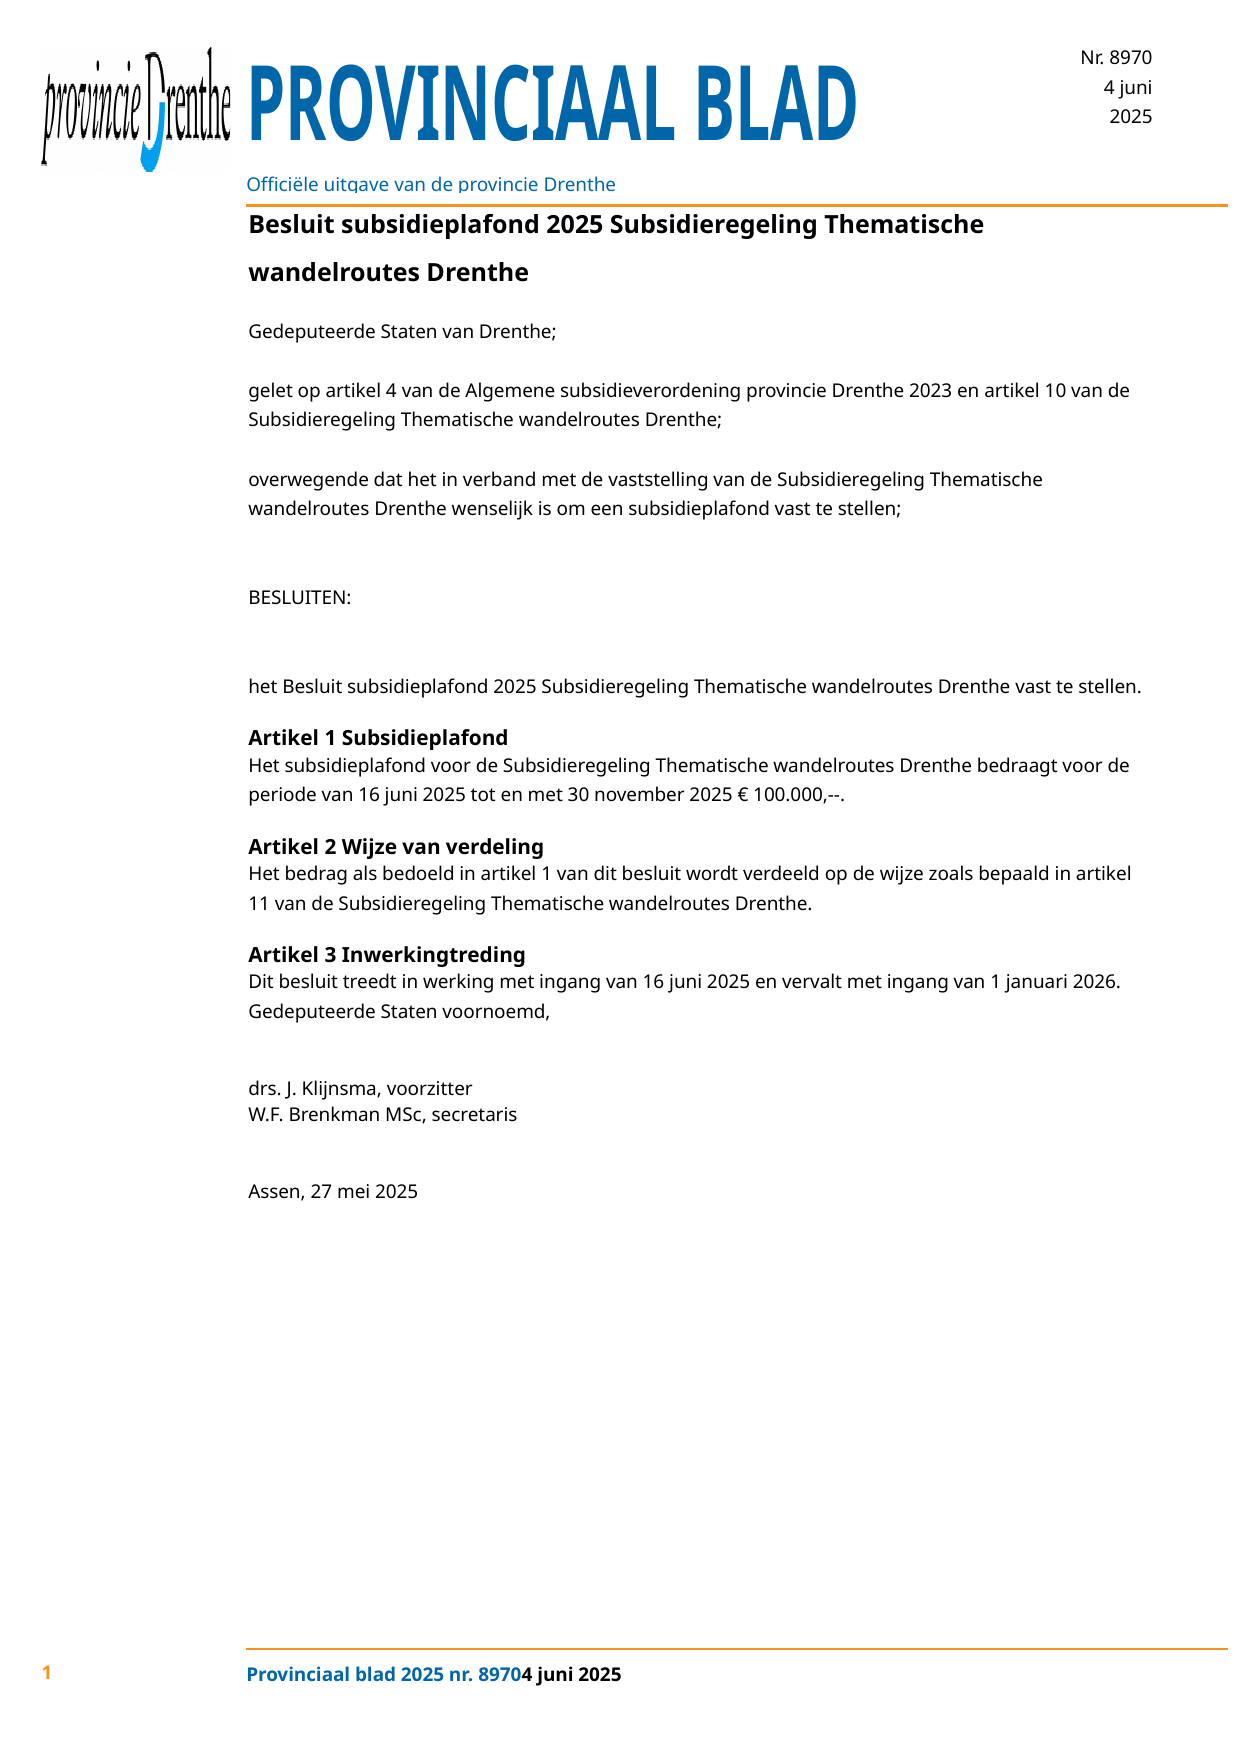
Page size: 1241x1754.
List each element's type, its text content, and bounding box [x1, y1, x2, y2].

text Besluit subsidieplafond 2025 Subsidieregeling Thematische wandelroutes Drenthe [248, 207, 1152, 288]
text Gedeputeerde Staten van Drenthe; [248, 318, 1152, 344]
text Het subsidieplafond voor de Subsidieregeling Thematische wandelroutes Drenthe bedraagt voor de periode van 16 juni 2025 tot en met 30 november 2025 € 100.000,--. [248, 752, 1152, 807]
text Gedeputeerde Staten voornoemd, [248, 998, 1152, 1024]
text Dit besluit treedt in werking met ingang van 16 juni 2025 en vervalt met ingang van 1 januari 2026. [248, 969, 1152, 994]
picture [41, 47, 231, 172]
text Artikel 2 Wijze van verdeling [248, 832, 1152, 860]
text Assen, 27 mei 2025 [248, 1178, 1152, 1204]
text gelet op artikel 4 van de Algemene subsidieverordening provincie Drenthe 2023 en artikel 10 van de Subsidieregeling Thematische wandelroutes Drenthe; [248, 377, 1152, 432]
text BESLUITEN: [248, 584, 1152, 610]
text het Besluit subsidieplafond 2025 Subsidieregeling Thematische wandelroutes Drenthe vast te stellen. [248, 673, 1152, 699]
text Het bedrag als bedoeld in artikel 1 van dit besluit wordt verdeeld op de wijze zoals bepaald in artikel 11 van de Subsidieregeling Thematische wandelroutes Drenthe. [248, 860, 1152, 916]
text drs. J. Klijnsma, voorzitter [248, 1075, 1152, 1101]
text Artikel 1 Subsidieplafond [248, 723, 1152, 752]
text overwegende dat het in verband met de vaststelling van de Subsidieregeling Thematische wandelroutes Drenthe wenselijk is om een subsidieplafond vast te stellen; [248, 466, 1152, 521]
text W.F. Brenkman MSc, secretaris [248, 1101, 1152, 1127]
text Artikel 3 Inwerkingtreding [248, 940, 1152, 969]
